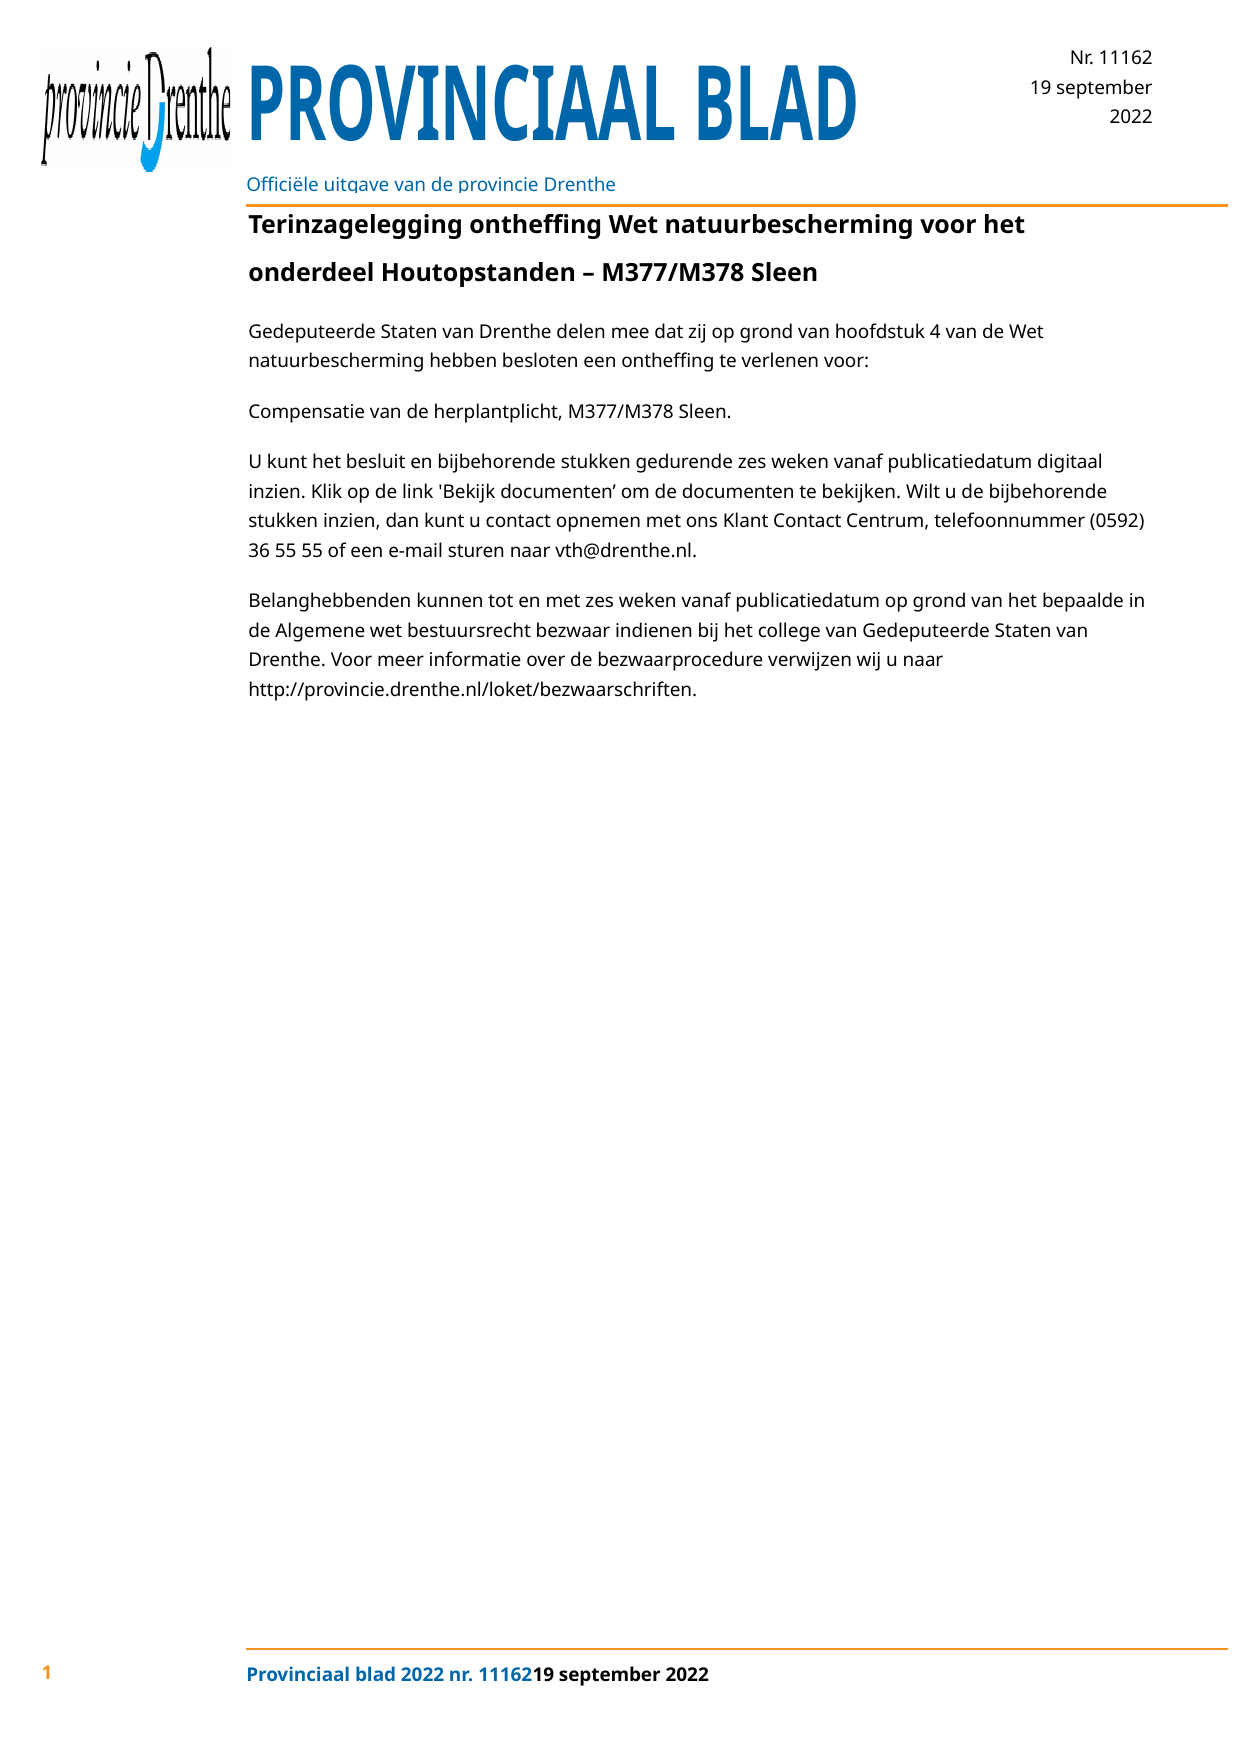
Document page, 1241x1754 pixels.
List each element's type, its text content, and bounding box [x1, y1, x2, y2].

picture [41, 47, 231, 172]
text Compensatie van de herplantplicht, M377/M378 Sleen. [248, 398, 1152, 424]
text Belanghebbenden kunnen tot en met zes weken vanaf publicatiedatum op grond van het bepaalde in de Algemene wet bestuursrecht bezwaar indienen bij het college van Gedeputeerde Staten van Drenthe. Voor meer informatie over de bezwaarprocedure verwijzen wij u naar http://provincie.drenthe.nl/loket/bezwaarschriften. [248, 587, 1152, 702]
text Gedeputeerde Staten van Drenthe delen mee dat zij op grond van hoofdstuk 4 van de Wet natuurbescherming hebben besloten een ontheffing te verlenen voor: [248, 318, 1152, 373]
text Terinzagelegging ontheffing Wet natuurbescherming voor het onderdeel Houtopstanden – M377/M378 Sleen [248, 207, 1152, 288]
text U kunt het besluit en bijbehorende stukken gedurende zes weken vanaf publicatiedatum digitaal inzien. Klik op de link 'Bekijk documenten’ om de documenten te bekijken. Wilt u de bijbehorende stukken inzien, dan kunt u contact opnemen met ons Klant Contact Centrum, telefoonnummer (0592) 36 55 55 of een e-mail sturen naar vth@drenthe.nl. [248, 448, 1152, 563]
